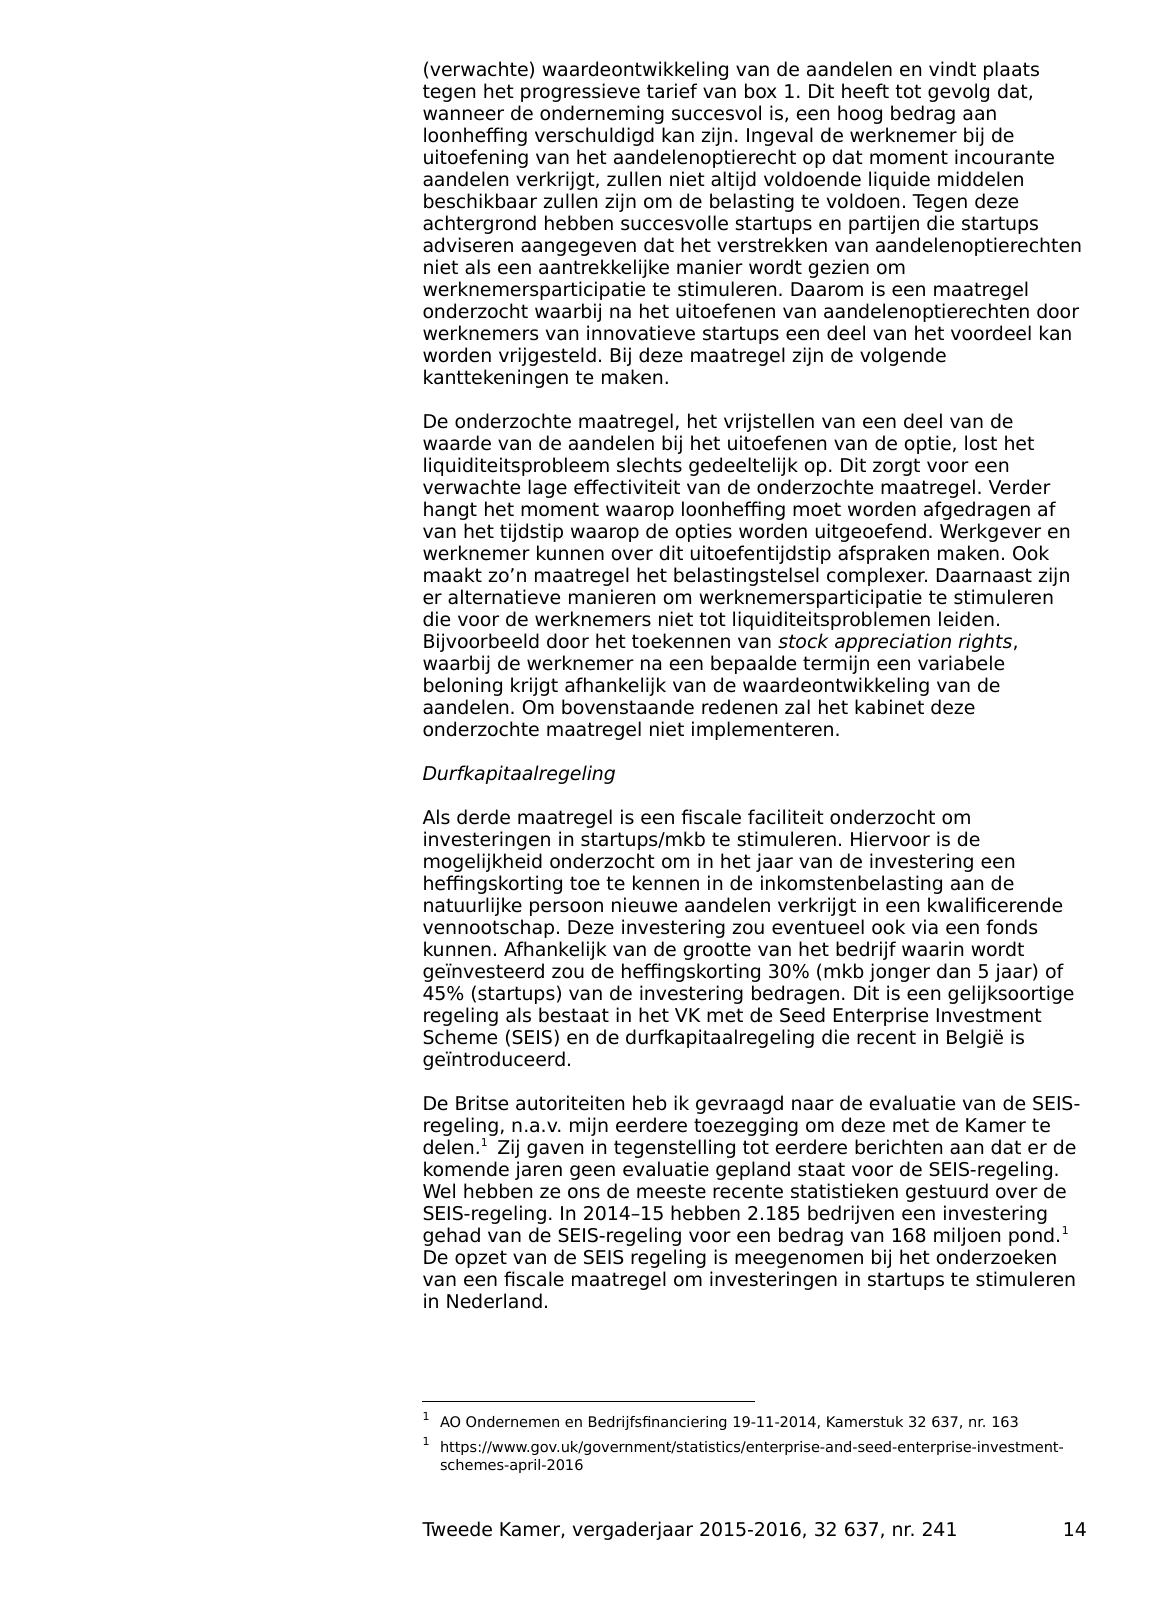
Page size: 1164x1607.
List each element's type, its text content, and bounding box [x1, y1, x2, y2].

text De onderzochte maatregel, het vrijstellen van een deel van de waarde van de aandelen bij het uitoefenen van de optie, lost het liquiditeitsprobleem slechts gedeeltelijk op. Dit zorgt voor een verwachte lage effectiviteit van de onderzochte maatregel. Verder hangt het moment waarop loonheffing moet worden afgedragen af van het tijdstip waarop de opties worden uitgeoefend. Werkgever en werknemer kunnen over dit uitoefentijdstip afspraken maken. Ook maakt zo’n maatregel het belastingstelsel complexer. Daarnaast zijn er alternatieve manieren om werknemersparticipatie te stimuleren die voor de werknemers niet tot liquiditeitsproblemen leiden. Bijvoorbeeld door het toekennen van stock appreciation rights, waarbij de werknemer na een bepaalde termijn een variabele beloning krijgt afhankelijk van de waardeontwikkeling van de aandelen. Om bovenstaande redenen zal het kabinet deze onderzochte maatregel niet implementeren. [422, 411, 1087, 741]
text De Britse autoriteiten heb ik gevraagd naar de evaluatie van de SEIS-regeling, n.a.v. mijn eerdere toezegging om deze met de Kamer te delen. Zij gaven in tegenstelling tot eerdere berichten aan dat er de komende jaren geen evaluatie gepland staat voor de SEIS-regeling. Wel hebben ze ons de meeste recente statistieken gestuurd over de SEIS-regeling. In 2014–15 hebben 2.185 bedrijven een investering gehad van de SEIS-regeling voor een bedrag van 168 miljoen pond. De opzet van de SEIS regeling is meegenomen bij het onderzoeken van een fiscale maatregel om investeringen in startups te stimuleren in Nederland. [422, 1093, 1087, 1313]
text AO Ondernemen en Bedrijfsfinanciering 19-11-2014, Kamerstuk 32 637, nr. 163 [422, 1410, 1087, 1432]
text https://www.gov.uk/government/statistics/enterprise-and-seed-enterprise-investment-schemes-april-2016 [422, 1435, 1087, 1474]
text Als derde maatregel is een fiscale faciliteit onderzocht om investeringen in startups/mkb te stimuleren. Hiervoor is de mogelijkheid onderzocht om in het jaar van de investering een heffingskorting toe te kennen in de inkomstenbelasting aan de natuurlijke persoon nieuwe aandelen verkrijgt in een kwalificerende vennootschap. Deze investering zou eventueel ook via een fonds kunnen. Afhankelijk van de grootte van het bedrijf waarin wordt geïnvesteerd zou de heffingskorting 30% (mkb jonger dan 5 jaar) of 45% (startups) van de investering bedragen. Dit is een gelijksoortige regeling als bestaat in het VK met de Seed Enterprise Investment Scheme (SEIS) en de durfkapitaalregeling die recent in België is geïntroduceerd. [422, 807, 1087, 1071]
text (verwachte) waardeontwikkeling van de aandelen en vindt plaats tegen het progressieve tarief van box 1. Dit heeft tot gevolg dat, wanneer de onderneming succesvol is, een hoog bedrag aan loonheffing verschuldigd kan zijn. Ingeval de werknemer bij de uitoefening van het aandelenoptierecht op dat moment incourante aandelen verkrijgt, zullen niet altijd voldoende liquide middelen beschikbaar zullen zijn om de belasting te voldoen. Tegen deze achtergrond hebben succesvolle startups en partijen die startups adviseren aangegeven dat het verstrekken van aandelenoptierechten niet als een aantrekkelijke manier wordt gezien om werknemersparticipatie te stimuleren. Daarom is een maatregel onderzocht waarbij na het uitoefenen van aandelenoptierechten door werknemers van innovatieve startups een deel van het voordeel kan worden vrijgesteld. Bij deze maatregel zijn de volgende kanttekeningen te maken. [422, 59, 1087, 389]
subtitle Durfkapitaalregeling [422, 763, 1087, 785]
